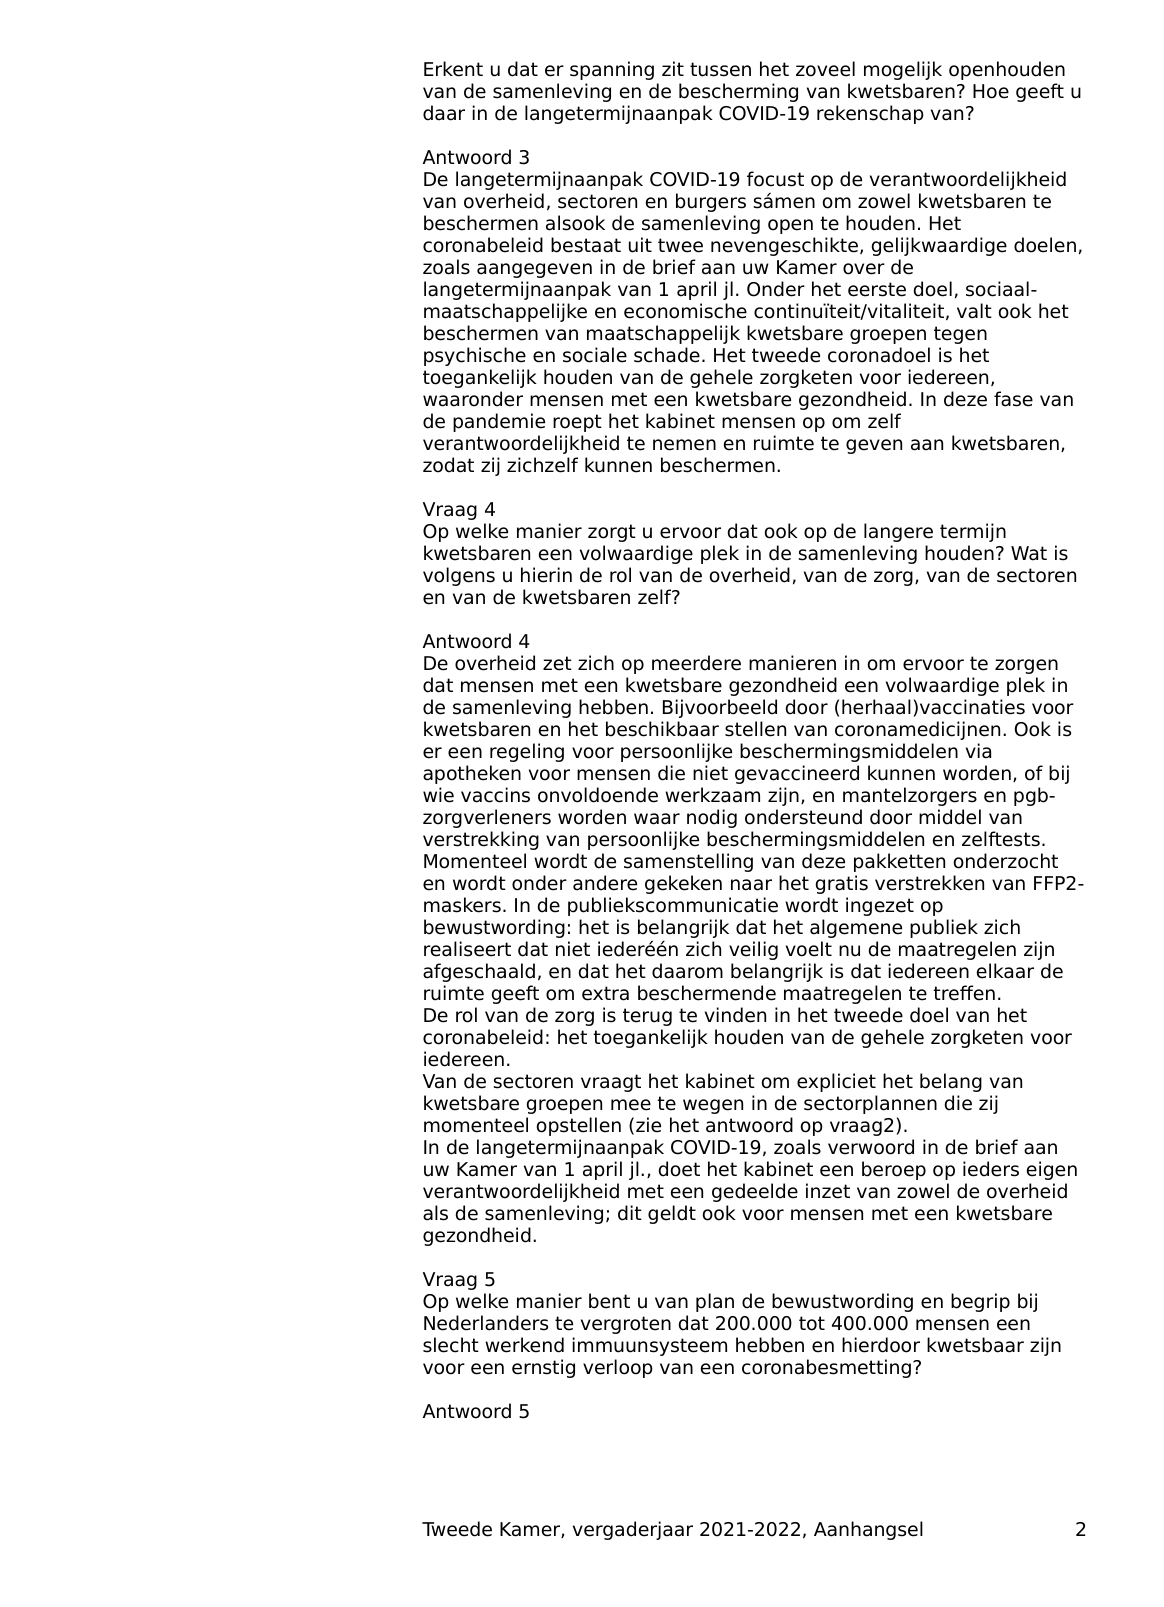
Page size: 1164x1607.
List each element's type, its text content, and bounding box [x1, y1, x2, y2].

text Antwoord 5 [422, 1401, 1087, 1423]
text De rol van de zorg is terug te vinden in het tweede doel van het coronabeleid: het toegankelijk houden van de gehele zorgketen voor iedereen. [422, 1005, 1087, 1071]
text Vraag 5 [422, 1269, 1087, 1291]
text De langetermijnaanpak COVID-19 focust op de verantwoordelijkheid van overheid, sectoren en burgers sámen om zowel kwetsbaren te beschermen alsook de samenleving open te houden. Het coronabeleid bestaat uit twee nevengeschikte, gelijkwaardige doelen, zoals aangegeven in de brief aan uw Kamer over de langetermijnaanpak van 1 april jl. Onder het eerste doel, sociaal-maatschappelijke en economische continuïteit/vitaliteit, valt ook het beschermen van maatschappelijk kwetsbare groepen tegen psychische en sociale schade. Het tweede coronadoel is het toegankelijk houden van de gehele zorgketen voor iedereen, waaronder mensen met een kwetsbare gezondheid. In deze fase van de pandemie roept het kabinet mensen op om zelf verantwoordelijkheid te nemen en ruimte te geven aan kwetsbaren, zodat zij zichzelf kunnen beschermen. [422, 169, 1087, 477]
text Antwoord 3 [422, 147, 1087, 169]
text Van de sectoren vraagt het kabinet om expliciet het belang van kwetsbare groepen mee te wegen in de sectorplannen die zij momenteel opstellen (zie het antwoord op vraag2). [422, 1071, 1087, 1137]
text Antwoord 4 [422, 631, 1087, 653]
text Erkent u dat er spanning zit tussen het zoveel mogelijk openhouden van de samenleving en de bescherming van kwetsbaren? Hoe geeft u daar in de langetermijnaanpak COVID-19 rekenschap van? [422, 59, 1087, 125]
text Vraag 4 [422, 499, 1087, 521]
text In de langetermijnaanpak COVID-19, zoals verwoord in de brief aan uw Kamer van 1 april jl., doet het kabinet een beroep op ieders eigen verantwoordelijkheid met een gedeelde inzet van zowel de overheid als de samenleving; dit geldt ook voor mensen met een kwetsbare gezondheid. [422, 1137, 1087, 1247]
text Op welke manier zorgt u ervoor dat ook op de langere termijn kwetsbaren een volwaardige plek in de samenleving houden? Wat is volgens u hierin de rol van de overheid, van de zorg, van de sectoren en van de kwetsbaren zelf? [422, 521, 1087, 609]
text De overheid zet zich op meerdere manieren in om ervoor te zorgen dat mensen met een kwetsbare gezondheid een volwaardige plek in de samenleving hebben. Bijvoorbeeld door (herhaal)vaccinaties voor kwetsbaren en het beschikbaar stellen van coronamedicijnen. Ook is er een regeling voor persoonlijke beschermingsmiddelen via apotheken voor mensen die niet gevaccineerd kunnen worden, of bij wie vaccins onvoldoende werkzaam zijn, en mantelzorgers en pgb-zorgverleners worden waar nodig ondersteund door middel van verstrekking van persoonlijke beschermingsmiddelen en zelftests. Momenteel wordt de samenstelling van deze pakketten onderzocht en wordt onder andere gekeken naar het gratis verstrekken van FFP2-maskers. In de publiekscommunicatie wordt ingezet op bewustwording: het is belangrijk dat het algemene publiek zich realiseert dat niet iederéén zich veilig voelt nu de maatregelen zijn afgeschaald, en dat het daarom belangrijk is dat iedereen elkaar de ruimte geeft om extra beschermende maatregelen te treffen. [422, 653, 1087, 1005]
text Op welke manier bent u van plan de bewustwording en begrip bij Nederlanders te vergroten dat 200.000 tot 400.000 mensen een slecht werkend immuunsysteem hebben en hierdoor kwetsbaar zijn voor een ernstig verloop van een coronabesmetting? [422, 1291, 1087, 1379]
